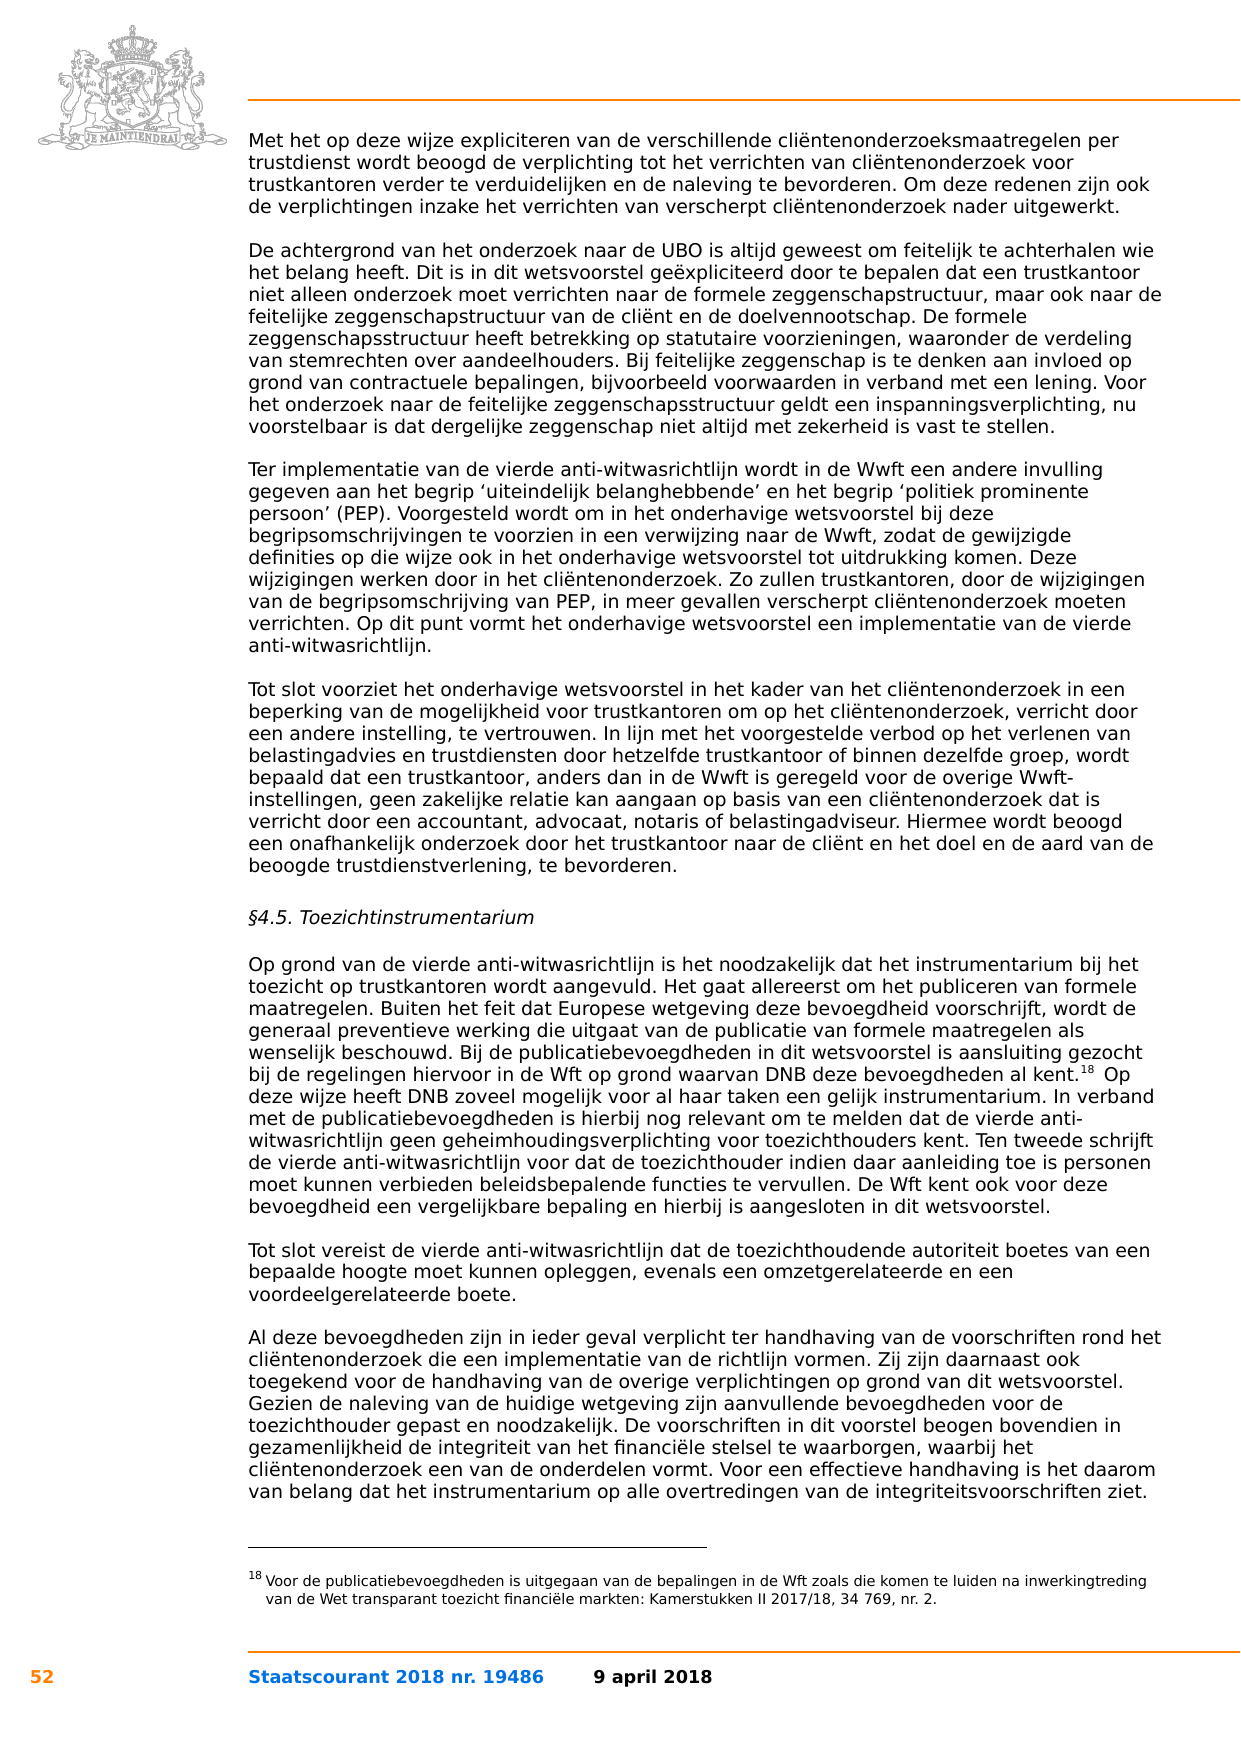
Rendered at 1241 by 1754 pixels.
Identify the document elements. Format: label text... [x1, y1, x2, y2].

subtitle §4.5. Toezichtinstrumentarium [248, 907, 1163, 929]
text Op grond van de vierde anti-witwasrichtlijn is het noodzakelijk dat het instrumentarium bij het toezicht op trustkantoren wordt aangevuld. Het gaat allereerst om het publiceren van formele maatregelen. Buiten het feit dat Europese wetgeving deze bevoegdheid voorschrijft, wordt de generaal preventieve werking die uitgaat van de publicatie van formele maatregelen als wenselijk beschouwd. Bij de publicatiebevoegdheden in dit wetsvoorstel is aansluiting gezocht bij de regelingen hiervoor in de Wft op grond waarvan DNB deze bevoegdheden al kent. Op deze wijze heeft DNB zoveel mogelijk voor al haar taken een gelijk instrumentarium. In verband met de publicatiebevoegdheden is hierbij nog relevant om te melden dat de vierde anti-witwasrichtlijn geen geheimhoudingsverplichting voor toezichthouders kent. Ten tweede schrijft de vierde anti-witwasrichtlijn voor dat de toezichthouder indien daar aanleiding toe is personen moet kunnen verbieden beleidsbepalende functies te vervullen. De Wft kent ook voor deze bevoegdheid een vergelijkbare bepaling en hierbij is aangesloten in dit wetsvoorstel. [248, 954, 1163, 1218]
text Tot slot vereist de vierde anti-witwasrichtlijn dat de toezichthoudende autoriteit boetes van een bepaalde hoogte moet kunnen opleggen, evenals een omzetgerelateerde en een voordeelgerelateerde boete. [248, 1239, 1163, 1305]
text De achtergrond van het onderzoek naar de UBO is altijd geweest om feitelijk te achterhalen wie het belang heeft. Dit is in dit wetsvoorstel geëxpliciteerd door te bepalen dat een trustkantoor niet alleen onderzoek moet verrichten naar de formele zeggenschapstructuur, maar ook naar de feitelijke zeggenschapstructuur van de cliënt en de doelvennootschap. De formele zeggenschapsstructuur heeft betrekking op statutaire voorzieningen, waaronder de verdeling van stemrechten over aandeelhouders. Bij feitelijke zeggenschap is te denken aan invloed op grond van contractuele bepalingen, bijvoorbeeld voorwaarden in verband met een lening. Voor het onderzoek naar de feitelijke zeggenschapsstructuur geldt een inspanningsverplichting, nu voorstelbaar is dat dergelijke zeggenschap niet altijd met zekerheid is vast te stellen. [248, 240, 1163, 437]
text Tot slot voorziet het onderhavige wetsvoorstel in het kader van het cliëntenonderzoek in een beperking van de mogelijkheid voor trustkantoren om op het cliëntenonderzoek, verricht door een andere instelling, te vertrouwen. In lijn met het voorgestelde verbod op het verlenen van belastingadvies en trustdiensten door hetzelfde trustkantoor of binnen dezelfde groep, wordt bepaald dat een trustkantoor, anders dan in de Wwft is geregeld voor de overige Wwft-instellingen, geen zakelijke relatie kan aangaan op basis van een cliëntenonderzoek dat is verricht door een accountant, advocaat, notaris of belastingadviseur. Hiermee wordt beoogd een onafhankelijk onderzoek door het trustkantoor naar de cliënt en het doel en de aard van de beoogde trustdienstverlening, te bevorderen. [248, 679, 1163, 877]
text Ter implementatie van de vierde anti-witwasrichtlijn wordt in de Wwft een andere invulling gegeven aan het begrip ‘uiteindelijk belanghebbende’ en het begrip ‘politiek prominente persoon’ (PEP). Voorgesteld wordt om in het onderhavige wetsvoorstel bij deze begripsomschrijvingen te voorzien in een verwijzing naar de Wwft, zodat de gewijzigde definities op die wijze ook in het onderhavige wetsvoorstel tot uitdrukking komen. Deze wijzigingen werken door in het cliëntenonderzoek. Zo zullen trustkantoren, door de wijzigingen van de begripsomschrijving van PEP, in meer gevallen verscherpt cliëntenonderzoek moeten verrichten. Op dit punt vormt het onderhavige wetsvoorstel een implementatie van de vierde anti-witwasrichtlijn. [248, 459, 1163, 657]
text Voor de publicatiebevoegdheden is uitgegaan van de bepalingen in de Wft zoals die komen te luiden na inwerkingtreding van de Wet transparant toezicht financiële markten: Kamerstukken II 2017/18, 34 769, nr. 2. [248, 1569, 1163, 1608]
text Al deze bevoegdheden zijn in ieder geval verplicht ter handhaving van de voorschriften rond het cliëntenonderzoek die een implementatie van de richtlijn vormen. Zij zijn daarnaast ook toegekend voor de handhaving van de overige verplichtingen op grond van dit wetsvoorstel. Gezien de naleving van de huidige wetgeving zijn aanvullende bevoegdheden voor de toezichthouder gepast en noodzakelijk. De voorschriften in dit voorstel beogen bovendien in gezamenlijkheid de integriteit van het financiële stelsel te waarborgen, waarbij het cliëntenonderzoek een van de onderdelen vormt. Voor een effectieve handhaving is het daarom van belang dat het instrumentarium op alle overtredingen van de integriteitsvoorschriften ziet. [248, 1327, 1163, 1503]
picture [38, 25, 227, 150]
text Met het op deze wijze expliciteren van de verschillende cliëntenonderzoeksmaatregelen per trustdienst wordt beoogd de verplichting tot het verrichten van cliëntenonderzoek voor trustkantoren verder te verduidelijken en de naleving te bevorderen. Om deze redenen zijn ook de verplichtingen inzake het verrichten van verscherpt cliëntenonderzoek nader uitgewerkt. [248, 130, 1163, 218]
